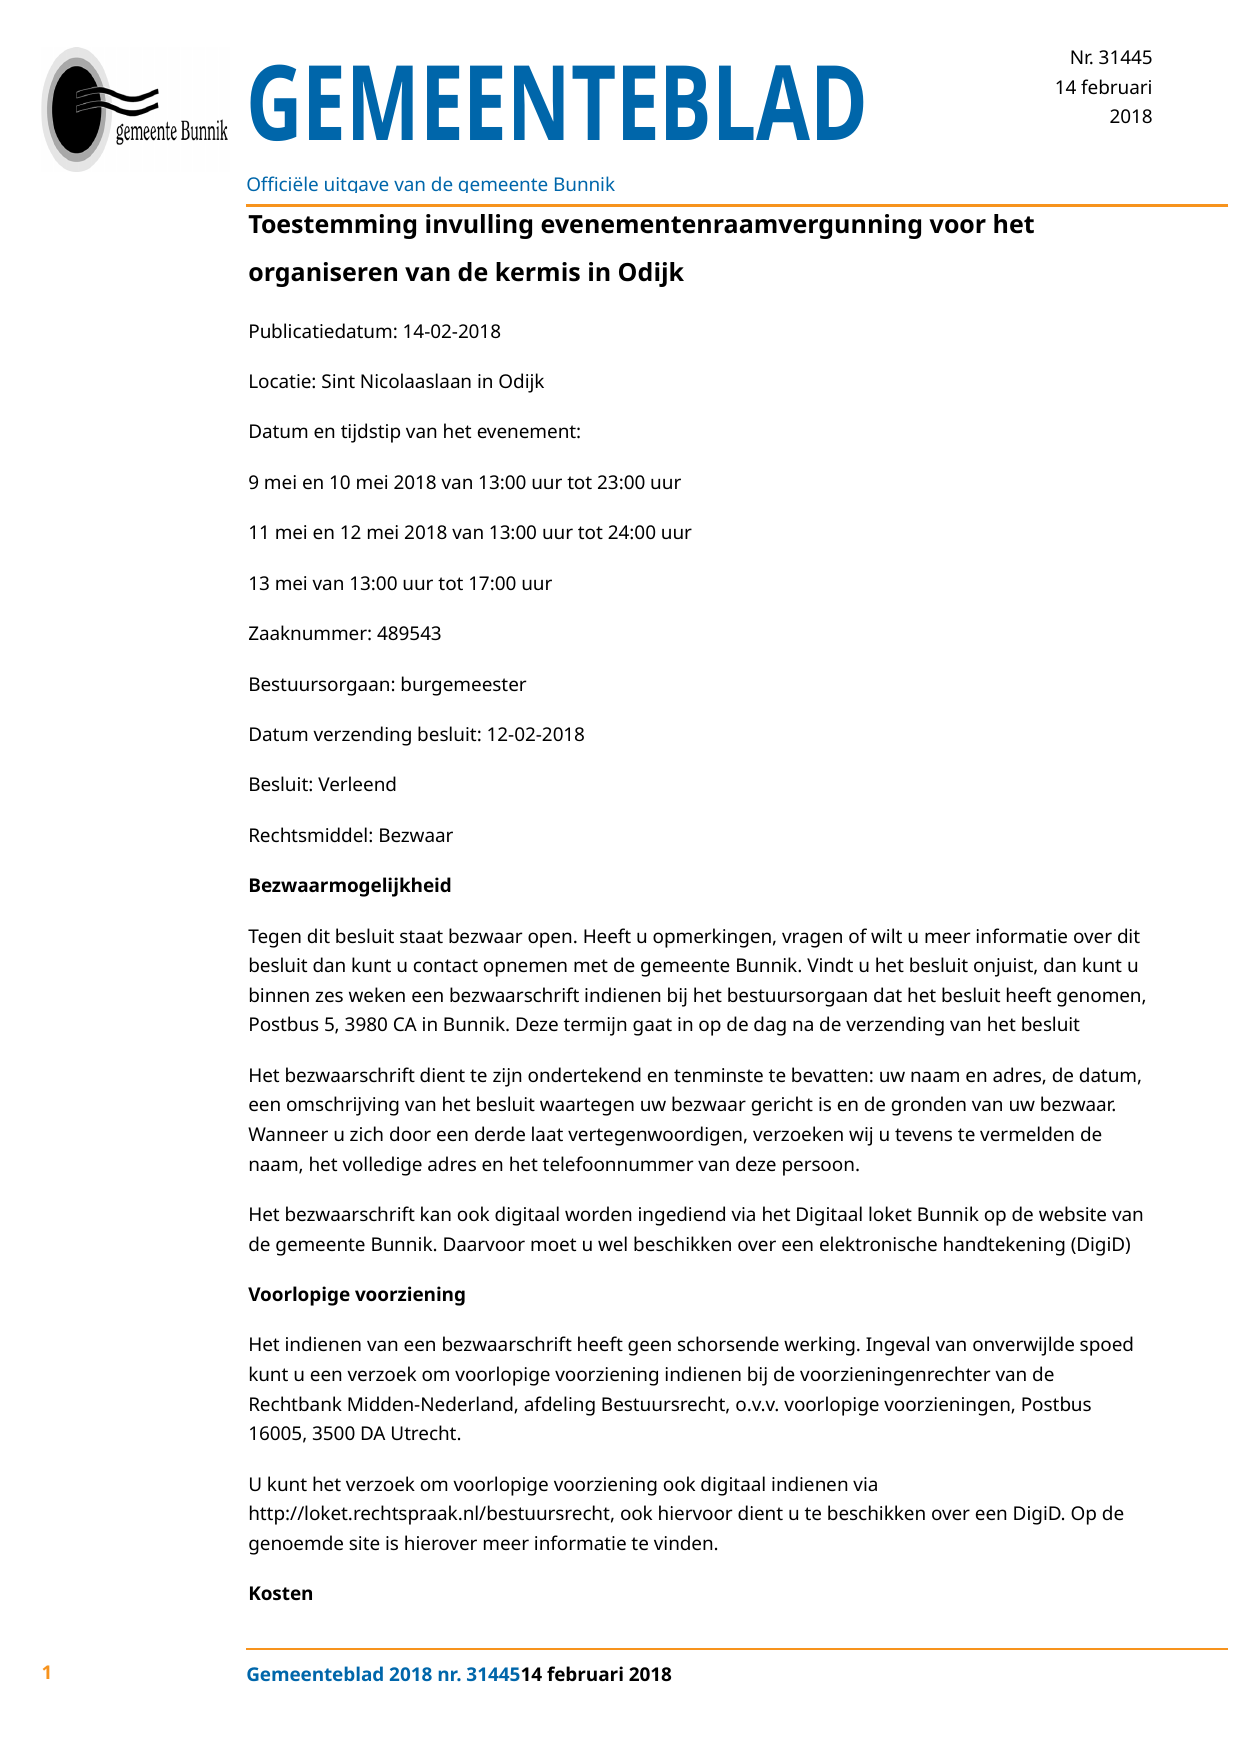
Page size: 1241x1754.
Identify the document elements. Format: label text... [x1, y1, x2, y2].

text Het bezwaarschrift dient te zijn ondertekend en tenminste te bevatten: uw naam en adres, de datum, een omschrijving van het besluit waartegen uw bezwaar gericht is en de gronden van uw bezwaar. Wanneer u zich door een derde laat vertegenwoordigen, verzoeken wij u tevens te vermelden de naam, het volledige adres en het telefoonnummer van deze persoon. [248, 1062, 1152, 1177]
text Besluit: Verleend [248, 772, 1152, 797]
text 11 mei en 12 mei 2018 van 13:00 uur tot 24:00 uur [248, 519, 1152, 545]
text Het indienen van een bezwaarschrift heeft geen schorsende werking. Ingeval van onverwijlde spoed kunt u een verzoek om voorlopige voorziening indienen bij de voorzieningenrechter van de Rechtbank Midden-Nederland, afdeling Bestuursrecht, o.v.v. voorlopige voorzieningen, Postbus 16005, 3500 DA Utrecht. [248, 1332, 1152, 1446]
text U kunt het verzoek om voorlopige voorziening ook digitaal indienen via http://loket.rechtspraak.nl/bestuursrecht, ook hiervoor dient u te beschikken over een DigiD. Op de genoemde site is hierover meer informatie te vinden. [248, 1471, 1152, 1556]
text 9 mei en 10 mei 2018 van 13:00 uur tot 23:00 uur [248, 469, 1152, 495]
picture [41, 47, 231, 172]
text Rechtsmiddel: Bezwaar [248, 822, 1152, 848]
text Datum verzending besluit: 12-02-2018 [248, 721, 1152, 747]
text Publicatiedatum: 14-02-2018 [248, 318, 1152, 344]
text Locatie: Sint Nicolaaslaan in Odijk [248, 368, 1152, 394]
text Zaaknummer: 489543 [248, 620, 1152, 646]
text Het bezwaarschrift kan ook digitaal worden ingediend via het Digitaal loket Bunnik op de website van de gemeente Bunnik. Daarvoor moet u wel beschikken over een elektronische handtekening (DigiD) [248, 1201, 1152, 1257]
text Bestuursorgaan: burgemeester [248, 671, 1152, 697]
text 13 mei van 13:00 uur tot 17:00 uur [248, 570, 1152, 596]
text Tegen dit besluit staat bezwaar open. Heeft u opmerkingen, vragen of wilt u meer informatie over dit besluit dan kunt u contact opnemen met de gemeente Bunnik. Vindt u het besluit onjuist, dan kunt u binnen zes weken een bezwaarschrift indienen bij het bestuursorgaan dat het besluit heeft genomen, Postbus 5, 3980 CA in Bunnik. Deze termijn gaat in op de dag na de verzending van het besluit [248, 923, 1152, 1037]
text Datum en tijdstip van het evenement: [248, 419, 1152, 444]
text Voorlopige voorziening [248, 1281, 1152, 1307]
text Kosten [248, 1580, 1152, 1606]
text Bezwaarmogelijkheid [248, 872, 1152, 898]
text Toestemming invulling evenementenraamvergunning voor het organiseren van de kermis in Odijk [248, 207, 1152, 288]
